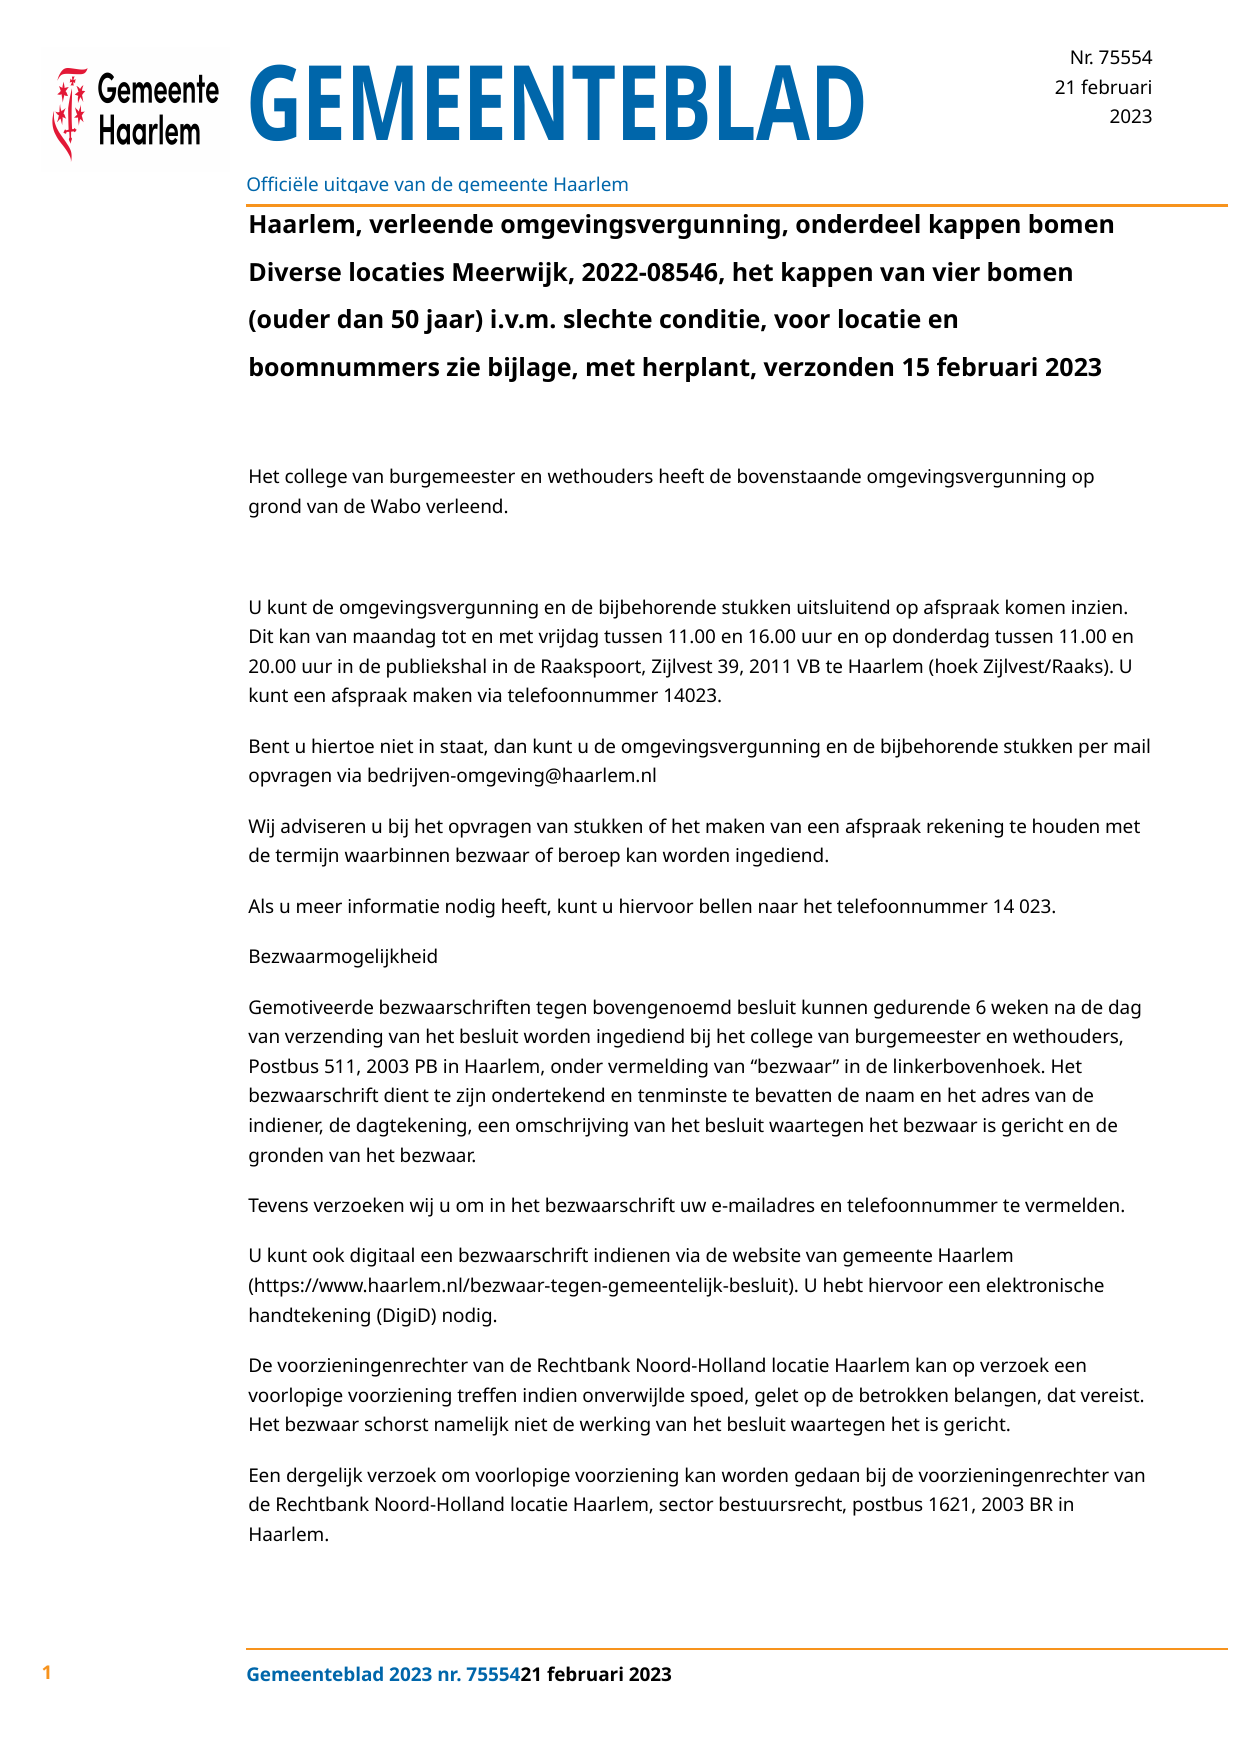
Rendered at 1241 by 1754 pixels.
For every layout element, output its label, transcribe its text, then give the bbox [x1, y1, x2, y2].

text Tevens verzoeken wij u om in het bezwaarschrift uw e-mailadres en telefoonnummer te vermelden. [248, 1192, 1152, 1218]
text Het college van burgemeester en wethouders heeft de bovenstaande omgevingsvergunning op grond van de Wabo verleend. [248, 463, 1152, 519]
picture [41, 47, 231, 172]
text Wij adviseren u bij het opvragen van stukken of het maken van een afspraak rekening te houden met de termijn waarbinnen bezwaar of beroep kan worden ingediend. [248, 813, 1152, 868]
text Een dergelijk verzoek om voorlopige voorziening kan worden gedaan bij de voorzieningenrechter van de Rechtbank Noord-Holland locatie Haarlem, sector bestuursrecht, postbus 1621, 2003 BR in Haarlem. [248, 1462, 1152, 1547]
text Bent u hiertoe niet in staat, dan kunt u de omgevingsvergunning en de bijbehorende stukken per mail opvragen via bedrijven-omgeving@haarlem.nl [248, 733, 1152, 788]
text Als u meer informatie nodig heeft, kunt u hiervoor bellen naar het telefoonnummer 14 023. [248, 893, 1152, 919]
text U kunt ook digitaal een bezwaarschrift indienen via de website van gemeente Haarlem (https://www.haarlem.nl/bezwaar-tegen-gemeentelijk-besluit). U hebt hiervoor een elektronische handtekening (DigiD) nodig. [248, 1243, 1152, 1328]
text Bezwaarmogelijkheid [248, 943, 1152, 969]
text De voorzieningenrechter van de Rechtbank Noord-Holland locatie Haarlem kan op verzoek een voorlopige voorziening treffen indien onverwijlde spoed, gelet op de betrokken belangen, dat vereist. Het bezwaar schorst namelijk niet de werking van het besluit waartegen het is gericht. [248, 1352, 1152, 1437]
text Haarlem, verleende omgevingsvergunning, onderdeel kappen bomen Diverse locaties Meerwijk, 2022-08546, het kappen van vier bomen (ouder dan 50 jaar) i.v.m. slechte conditie, voor locatie en boomnummers zie bijlage, met herplant, verzonden 15 februari 2023 [248, 207, 1152, 384]
text Gemotiveerde bezwaarschriften tegen bovengenoemd besluit kunnen gedurende 6 weken na de dag van verzending van het besluit worden ingediend bij het college van burgemeester en wethouders, Postbus 511, 2003 PB in Haarlem, onder vermelding van “bezwaar” in de linkerbovenhoek. Het bezwaarschrift dient te zijn ondertekend en tenminste te bevatten de naam en het adres van de indiener, de dagtekening, een omschrijving van het besluit waartegen het bezwaar is gericht en de gronden van het bezwaar. [248, 994, 1152, 1168]
text U kunt de omgevingsvergunning en de bijbehorende stukken uitsluitend op afspraak komen inzien. Dit kan van maandag tot en met vrijdag tussen 11.00 en 16.00 uur en op donderdag tussen 11.00 en 20.00 uur in de publiekshal in de Raakspoort, Zijlvest 39, 2011 VB te Haarlem (hoek Zijlvest/Raaks). U kunt een afspraak maken via telefoonnummer 14023. [248, 594, 1152, 708]
